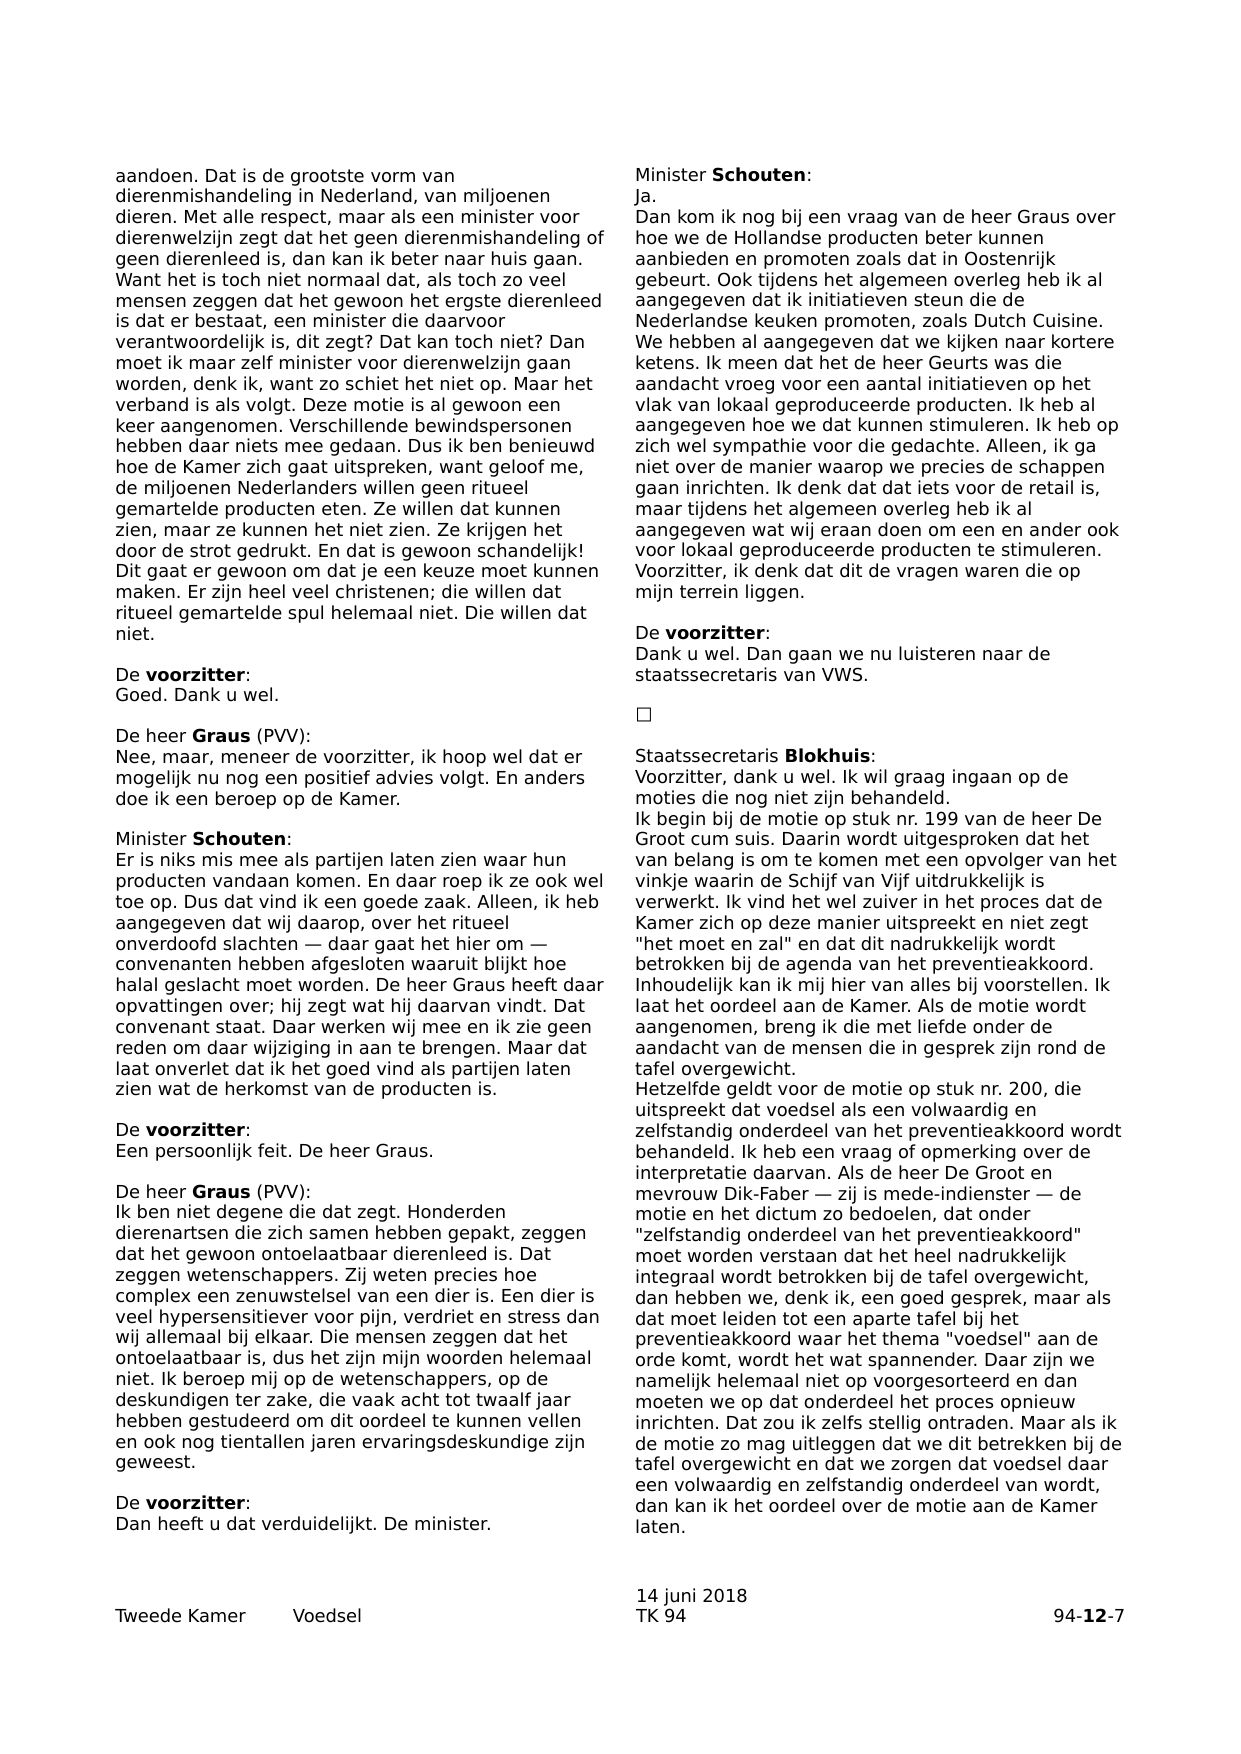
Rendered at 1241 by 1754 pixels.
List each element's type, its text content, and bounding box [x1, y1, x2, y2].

text Een persoonlijk feit. De heer Graus. [115, 1141, 605, 1162]
text De heer Graus (PVV): [115, 1182, 605, 1202]
text Minister Schouten: [635, 165, 1125, 186]
text Minister Schouten: [115, 829, 605, 850]
text De voorzitter: [635, 623, 1125, 643]
text Voorzitter, ik denk dat dit de vragen waren die op mijn terrein liggen. [635, 561, 1125, 603]
text De voorzitter: [115, 1120, 605, 1141]
text Ik begin bij de motie op stuk nr. 199 van de heer De Groot cum suis. Daarin wordt uitgesproken dat het van belang is om te komen met een opvolger van het vinkje waarin de Schijf van Vijf uitdrukkelijk is verwerkt. Ik vind het wel zuiver in het proces dat de Kamer zich op deze manier uitspreekt en niet zegt "het moet en zal" en dat dit nadrukkelijk wordt betrokken bij de agenda van het preventieakkoord. Inhoudelijk kan ik mij hier van alles bij voorstellen. Ik laat het oordeel aan de Kamer. Als de motie wordt aangenomen, breng ik die met liefde onder de aandacht van de mensen die in gesprek zijn rond de tafel overgewicht. [635, 808, 1125, 1079]
text Nee, maar, meneer de voorzitter, ik hoop wel dat er mogelijk nu nog een positief advies volgt. En anders doe ik een beroep op de Kamer. [115, 747, 605, 809]
text Goed. Dank u wel. [115, 685, 605, 706]
text Dank u wel. Dan gaan we nu luisteren naar de staatssecretaris van VWS. [635, 643, 1125, 685]
text De voorzitter: [115, 1493, 605, 1514]
text De heer Graus (PVV): [115, 726, 605, 747]
text Er is niks mis mee als partijen laten zien waar hun producten vandaan komen. En daar roep ik ze ook wel toe op. Dus dat vind ik een goede zaak. Alleen, ik heb aangegeven dat wij daarop, over het ritueel onverdoofd slachten — daar gaat het hier om — convenanten hebben afgesloten waaruit blijkt hoe halal geslacht moet worden. De heer Graus heeft daar opvattingen over; hij zegt wat hij daarvan vindt. Dat convenant staat. Daar werken wij mee en ik zie geen reden om daar wijziging in aan te brengen. Maar dat laat onverlet dat ik het goed vind als partijen laten zien wat de herkomst van de producten is. [115, 850, 605, 1100]
text aandoen. Dat is de grootste vorm van dierenmishandeling in Nederland, van miljoenen dieren. Met alle respect, maar als een minister voor dierenwelzijn zegt dat het geen dierenmishandeling of geen dierenleed is, dan kan ik beter naar huis gaan. Want het is toch niet normaal dat, als toch zo veel mensen zeggen dat het gewoon het ergste dierenleed is dat er bestaat, een minister die daarvoor verantwoordelijk is, dit zegt? Dat kan toch niet? Dan moet ik maar zelf minister voor dierenwelzijn gaan worden, denk ik, want zo schiet het niet op. Maar het verband is als volgt. Deze motie is al gewoon een keer aangenomen. Verschillende bewindspersonen hebben daar niets mee gedaan. Dus ik ben benieuwd hoe de Kamer zich gaat uitspreken, want geloof me, de miljoenen Nederlanders willen geen ritueel gemartelde producten eten. Ze willen dat kunnen zien, maar ze kunnen het niet zien. Ze krijgen het door de strot gedrukt. En dat is gewoon schandelijk! Dit gaat er gewoon om dat je een keuze moet kunnen maken. Er zijn heel veel christenen; die willen dat ritueel gemartelde spul helemaal niet. Die willen dat niet. [115, 165, 605, 644]
text Staatssecretaris Blokhuis: [635, 746, 1125, 767]
text ⬜ [635, 705, 1125, 726]
text Dan kom ik nog bij een vraag van de heer Graus over hoe we de Hollandse producten beter kunnen aanbieden en promoten zoals dat in Oostenrijk gebeurt. Ook tijdens het algemeen overleg heb ik al aangegeven dat ik initiatieven steun die de Nederlandse keuken promoten, zoals Dutch Cuisine. We hebben al aangegeven dat we kijken naar kortere ketens. Ik meen dat het de heer Geurts was die aandacht vroeg voor een aantal initiatieven op het vlak van lokaal geproduceerde producten. Ik heb al aangegeven hoe we dat kunnen stimuleren. Ik heb op zich wel sympathie voor die gedachte. Alleen, ik ga niet over de manier waarop we precies de schappen gaan inrichten. Ik denk dat dat iets voor de retail is, maar tijdens het algemeen overleg heb ik al aangegeven wat wij eraan doen om een en ander ook voor lokaal geproduceerde producten te stimuleren. [635, 207, 1125, 561]
text Hetzelfde geldt voor de motie op stuk nr. 200, die uitspreekt dat voedsel als een volwaardig en zelfstandig onderdeel van het preventieakkoord wordt behandeld. Ik heb een vraag of opmerking over de interpretatie daarvan. Als de heer De Groot en mevrouw Dik-Faber — zij is mede-indienster — de motie en het dictum zo bedoelen, dat onder "zelfstandig onderdeel van het preventieakkoord" moet worden verstaan dat het heel nadrukkelijk integraal wordt betrokken bij de tafel overgewicht, dan hebben we, denk ik, een goed gesprek, maar als dat moet leiden tot een aparte tafel bij het preventieakkoord waar het thema "voedsel" aan de orde komt, wordt het wat spannender. Daar zijn we namelijk helemaal niet op voorgesorteerd en dan moeten we op dat onderdeel het proces opnieuw inrichten. Dat zou ik zelfs stellig ontraden. Maar als ik de motie zo mag uitleggen dat we dit betrekken bij de tafel overgewicht en dat we zorgen dat voedsel daar een volwaardig en zelfstandig onderdeel van wordt, dan kan ik het oordeel over de motie aan de Kamer laten. [635, 1079, 1125, 1537]
text Ik ben niet degene die dat zegt. Honderden dierenartsen die zich samen hebben gepakt, zeggen dat het gewoon ontoelaatbaar dierenleed is. Dat zeggen wetenschappers. Zij weten precies hoe complex een zenuwstelsel van een dier is. Een dier is veel hypersensitiever voor pijn, verdriet en stress dan wij allemaal bij elkaar. Die mensen zeggen dat het ontoelaatbaar is, dus het zijn mijn woorden helemaal niet. Ik beroep mij op de wetenschappers, op de deskundigen ter zake, die vaak acht tot twaalf jaar hebben gestudeerd om dit oordeel te kunnen vellen en ook nog tientallen jaren ervaringsdeskundige zijn geweest. [115, 1202, 605, 1473]
text Ja. [635, 186, 1125, 207]
text De voorzitter: [115, 664, 605, 685]
text Dan heeft u dat verduidelijkt. De minister. [115, 1514, 605, 1535]
text Voorzitter, dank u wel. Ik wil graag ingaan op de moties die nog niet zijn behandeld. [635, 767, 1125, 808]
